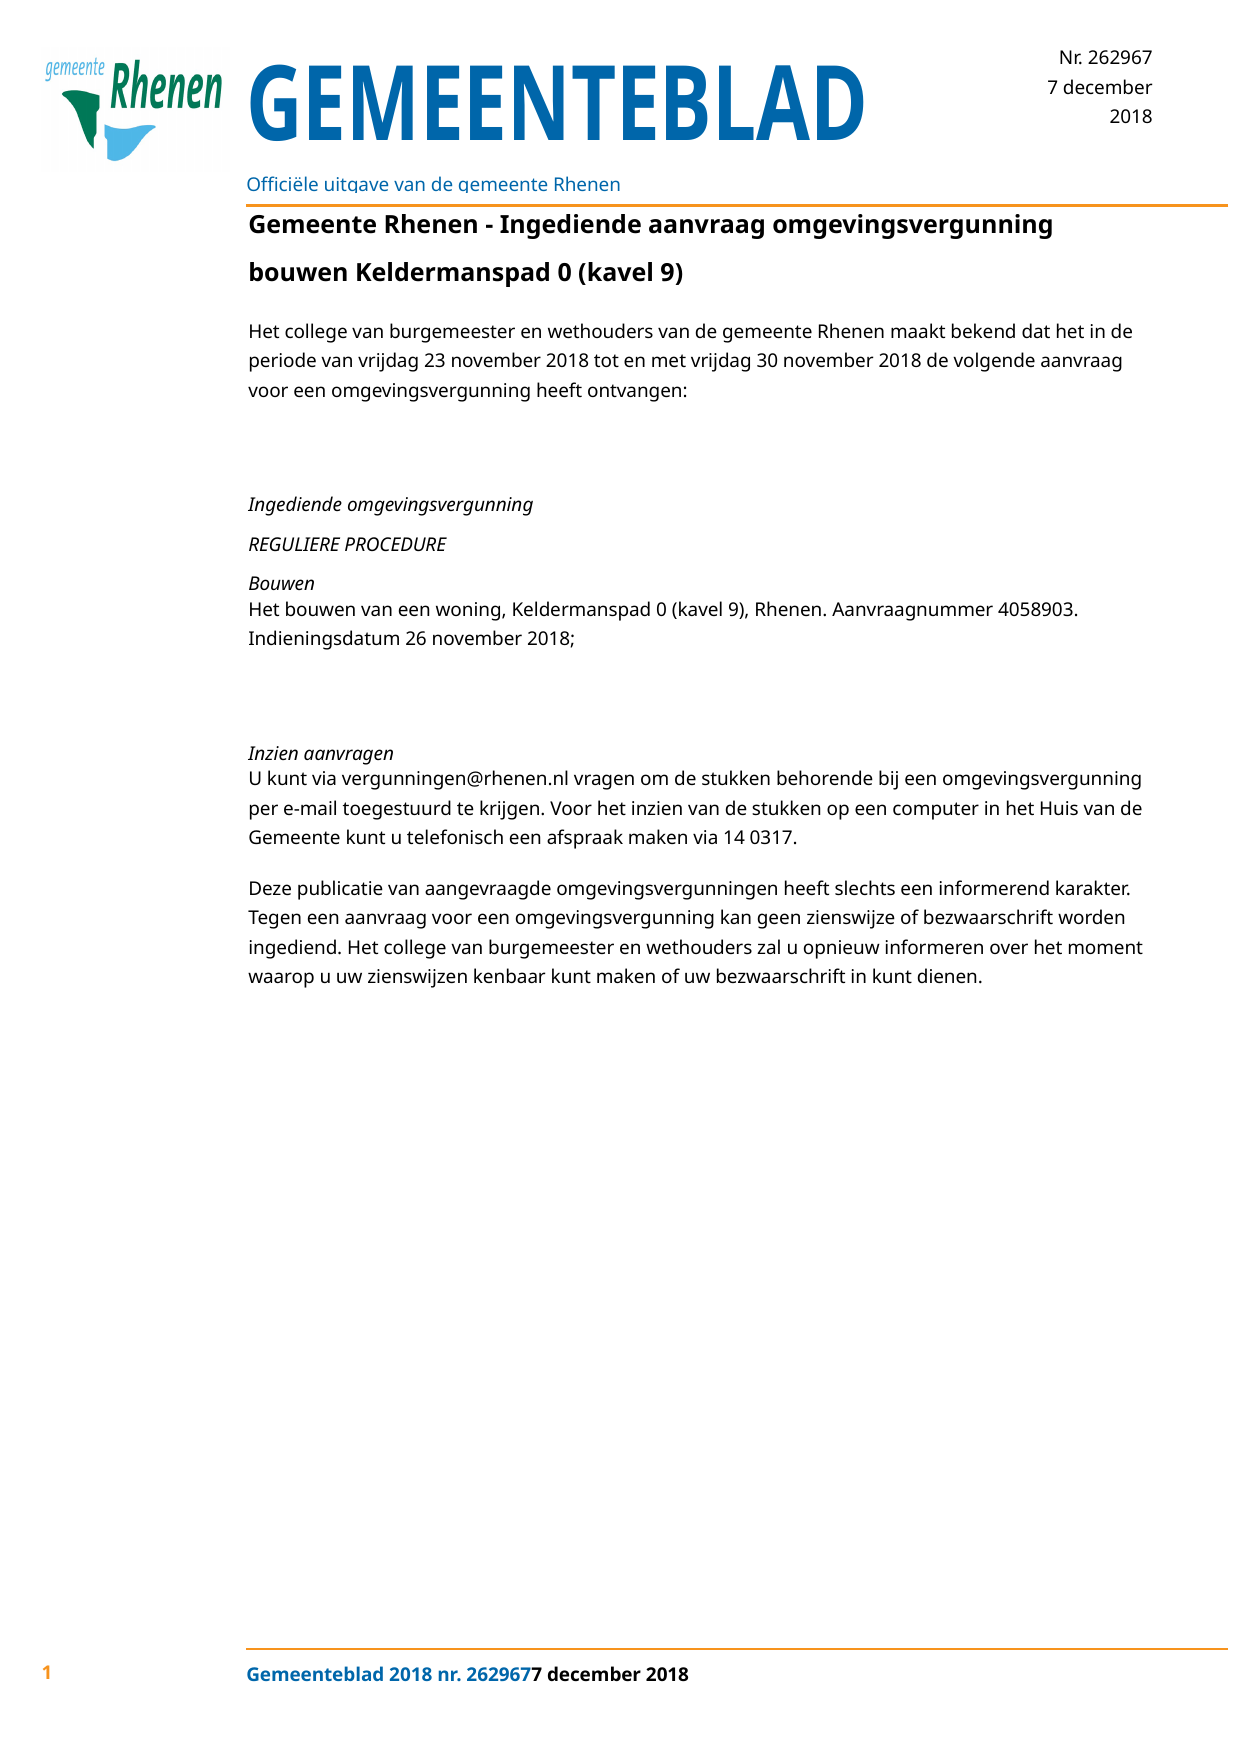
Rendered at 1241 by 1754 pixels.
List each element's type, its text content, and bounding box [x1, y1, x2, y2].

text Gemeente Rhenen - Ingediende aanvraag omgevingsvergunning bouwen Keldermanspad 0 (kavel 9) [248, 207, 1152, 288]
text U kunt via vergunningen@rhenen.nl vragen om de stukken behorende bij een omgevingsvergunning per e-mail toegestuurd te krijgen. Voor het inzien van de stukken op een computer in het Huis van de Gemeente kunt u telefonisch een afspraak maken via 14 0317. [248, 765, 1152, 850]
text Inzien aanvragen [248, 740, 1152, 765]
text Het college van burgemeester en wethouders van de gemeente Rhenen maakt bekend dat het in de periode van vrijdag 23 november 2018 tot en met vrijdag 30 november 2018 de volgende aanvraag voor een omgevingsvergunning heeft ontvangen: [248, 318, 1152, 403]
text REGULIERE PROCEDURE [248, 531, 1152, 556]
text Deze publicatie van aangevraagde omgevingsvergunningen heeft slechts een informerend karakter. Tegen een aanvraag voor een omgevingsvergunning kan geen zienswijze of bezwaarschrift worden ingediend. Het college van burgemeester en wethouders zal u opnieuw informeren over het moment waarop u uw zienswijzen kenbaar kunt maken of uw bezwaarschrift in kunt dienen. [248, 875, 1152, 989]
text Het bouwen van een woning, Keldermanspad 0 (kavel 9), Rhenen. Aanvraagnummer 4058903. Indieningsdatum 26 november 2018; [248, 596, 1152, 651]
picture [41, 47, 231, 172]
text Ingediende omgevingsvergunning [248, 491, 1152, 517]
text Bouwen [248, 570, 1152, 596]
